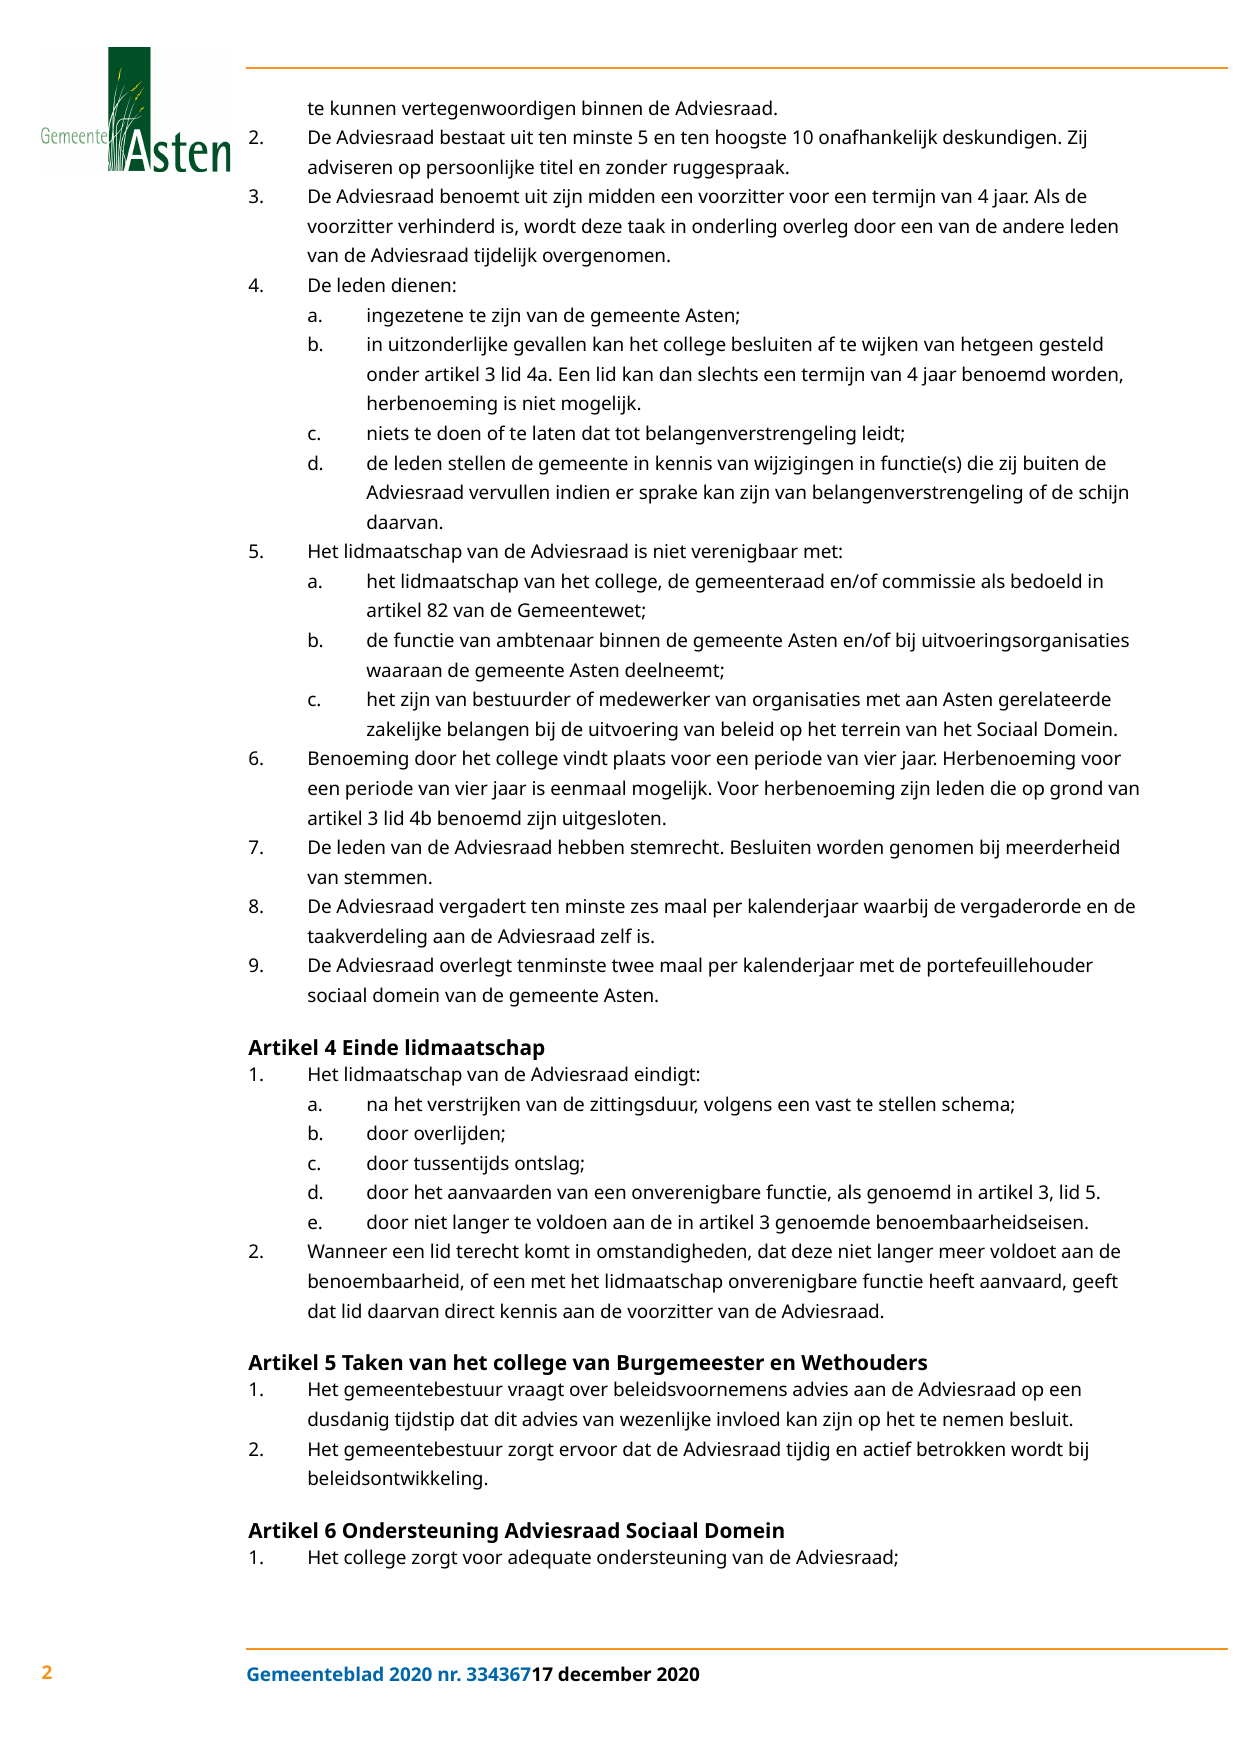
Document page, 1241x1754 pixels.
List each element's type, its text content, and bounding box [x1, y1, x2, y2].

list Het lidmaatschap van de Adviesraad is niet verenigbaar met: [248, 538, 1152, 564]
list de leden stellen de gemeente in kennis van wijzigingen in functie(s) die zij buiten de Adviesraad vervullen indien er sprake kan zijn van belangenverstrengeling of de schijn daarvan. [307, 450, 1152, 535]
text Artikel 6 Ondersteuning Adviesraad Sociaal Domein [248, 1516, 1152, 1544]
list de functie van ambtenaar binnen de gemeente Asten en/of bij uitvoeringsorganisaties waaraan de gemeente Asten deelneemt; [307, 627, 1152, 683]
list Benoeming door het college vindt plaats voor een periode van vier jaar. Herbenoeming voor een periode van vier jaar is eenmaal mogelijk. Voor herbenoeming zijn leden die op grond van artikel 3 lid 4b benoemd zijn uitgesloten. [248, 746, 1152, 831]
list Het college zorgt voor adequate ondersteuning van de Adviesraad; [248, 1544, 1152, 1570]
list ingezetene te zijn van de gemeente Asten; [307, 302, 1152, 328]
list niets te doen of te laten dat tot belangenverstrengeling leidt; [307, 420, 1152, 446]
picture [41, 47, 231, 172]
list De leden van de Adviesraad hebben stemrecht. Besluiten worden genomen bij meerderheid van stemmen. [248, 834, 1152, 890]
list het lidmaatschap van het college, de gemeenteraad en/of commissie als bedoeld in artikel 82 van de Gemeentewet; [307, 568, 1152, 623]
list het zijn van bestuurder of medewerker van organisaties met aan Asten gerelateerde zakelijke belangen bij de uitvoering van beleid op het terrein van het Sociaal Domein. [307, 686, 1152, 742]
list De Adviesraad benoemt uit zijn midden een voorzitter voor een termijn van 4 jaar. Als de voorzitter verhinderd is, wordt deze taak in onderling overleg door een van de andere leden van de Adviesraad tijdelijk overgenomen. [248, 183, 1152, 268]
list Het gemeentebestuur zorgt ervoor dat de Adviesraad tijdig en actief betrokken wordt bij beleidsontwikkeling. [248, 1436, 1152, 1491]
text Artikel 4 Einde lidmaatschap [248, 1033, 1152, 1061]
list door tussentijds ontslag; [307, 1150, 1152, 1176]
list De Adviesraad bestaat uit ten minste 5 en ten hoogste 10 onafhankelijk deskundigen. Zij adviseren op persoonlijke titel en zonder ruggespraak. [248, 124, 1152, 180]
list door het aanvaarden van een onverenigbare functie, als genoemd in artikel 3, lid 5. [307, 1179, 1152, 1205]
list De Adviesraad vergadert ten minste zes maal per kalenderjaar waarbij de vergaderorde en de taakverdeling aan de Adviesraad zelf is. [248, 893, 1152, 949]
list De Adviesraad overlegt tenminste twee maal per kalenderjaar met de portefeuillehouder sociaal domein van de gemeente Asten. [248, 953, 1152, 1008]
list Wanneer een lid terecht komt in omstandigheden, dat deze niet langer meer voldoet aan de benoembaarheid, of een met het lidmaatschap onverenigbare functie heeft aanvaard, geeft dat lid daarvan direct kennis aan de voorzitter van de Adviesraad. [248, 1239, 1152, 1323]
list door niet langer te voldoen aan de in artikel 3 genoemde benoembaarheidseisen. [307, 1209, 1152, 1235]
list Het gemeentebestuur vraagt over beleidsvoornemens advies aan de Adviesraad op een dusdanig tijdstip dat dit advies van wezenlijke invloed kan zijn op het te nemen besluit. [248, 1377, 1152, 1432]
list na het verstrijken van de zittingsduur, volgens een vast te stellen schema; [307, 1091, 1152, 1116]
list Het lidmaatschap van de Adviesraad eindigt: [248, 1061, 1152, 1087]
list in uitzonderlijke gevallen kan het college besluiten af te wijken van hetgeen gesteld onder artikel 3 lid 4a. Een lid kan dan slechts een termijn van 4 jaar benoemd worden, herbenoeming is niet mogelijk. [307, 331, 1152, 416]
list De leden dienen: [248, 272, 1152, 298]
list door overlijden; [307, 1120, 1152, 1146]
list te kunnen vertegenwoordigen binnen de Adviesraad. [248, 95, 1152, 121]
text Artikel 5 Taken van het college van Burgemeester en Wethouders [248, 1348, 1152, 1377]
